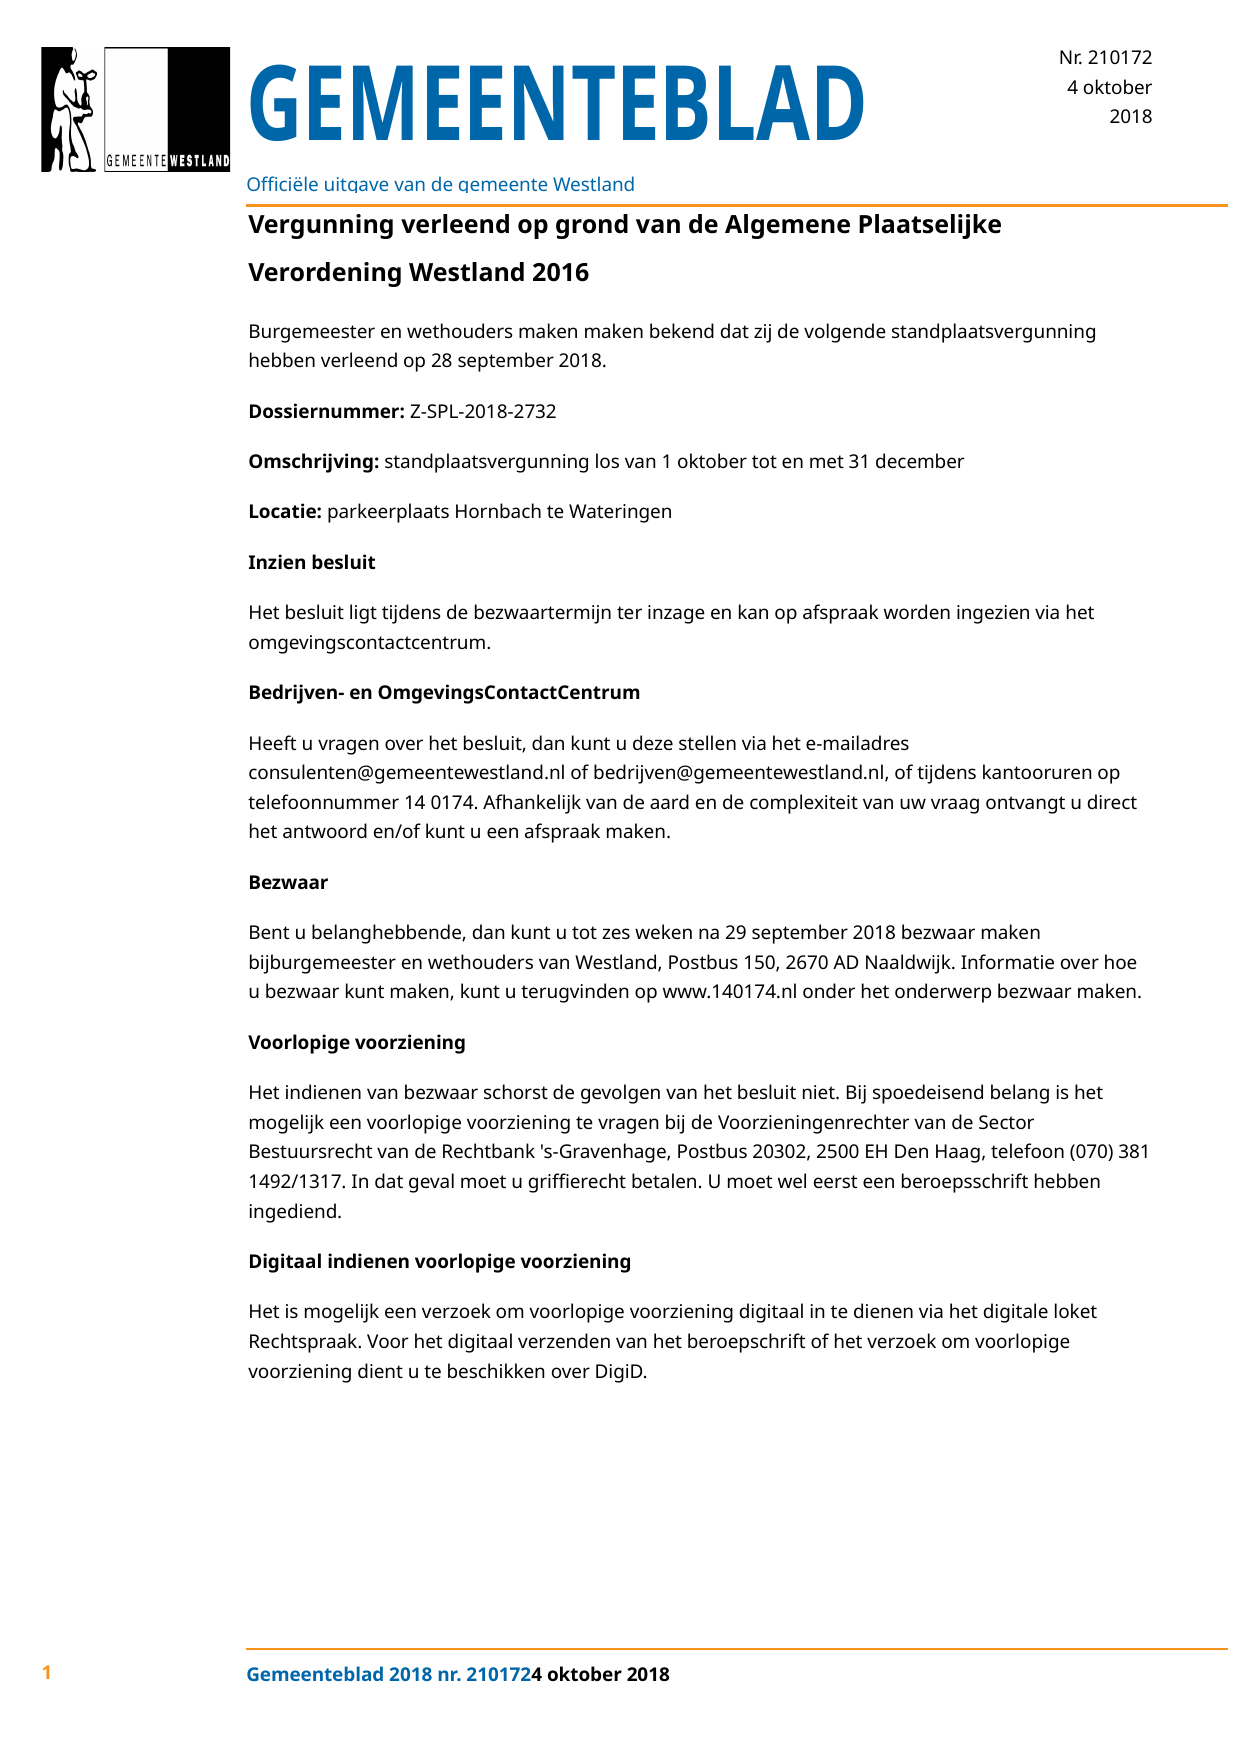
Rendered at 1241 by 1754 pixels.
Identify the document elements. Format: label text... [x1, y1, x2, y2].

text Vergunning verleend op grond van de Algemene Plaatselijke Verordening Westland 2016 [248, 207, 1152, 288]
text Locatie: parkeerplaats Hornbach te Wateringen [248, 499, 1152, 524]
text Het is mogelijk een verzoek om voorlopige voorziening digitaal in te dienen via het digitale loket Rechtspraak. Voor het digitaal verzenden van het beroepschrift of het verzoek om voorlopige voorziening dient u te beschikken over DigiD. [248, 1299, 1152, 1384]
text Digitaal indienen voorlopige voorziening [248, 1248, 1152, 1274]
text Voorlopige voorziening [248, 1029, 1152, 1055]
text Bent u belanghebbende, dan kunt u tot zes weken na 29 september 2018 bezwaar maken bijburgemeester en wethouders van Westland, Postbus 150, 2670 AD Naaldwijk. Informatie over hoe u bezwaar kunt maken, kunt u terugvinden op www.140174.nl onder het onderwerp bezwaar maken. [248, 919, 1152, 1004]
text Burgemeester en wethouders maken maken bekend dat zij de volgende standplaatsvergunning hebben verleend op 28 september 2018. [248, 318, 1152, 373]
text Omschrijving: standplaatsvergunning los van 1 oktober tot en met 31 december [248, 448, 1152, 474]
text Bezwaar [248, 869, 1152, 895]
text Het indienen van bezwaar schorst de gevolgen van het besluit niet. Bij spoedeisend belang is het mogelijk een voorlopige voorziening te vragen bij de Voorzieningenrechter van de Sector Bestuursrecht van de Rechtbank 's-Gravenhage, Postbus 20302, 2500 EH Den Haag, telefoon (070) 381 1492/1317. In dat geval moet u griffierecht betalen. U moet wel eerst een beroepsschrift hebben ingediend. [248, 1079, 1152, 1224]
picture [41, 47, 231, 172]
text Bedrijven- en OmgevingsContactCentrum [248, 679, 1152, 705]
text Dossiernummer: Z-SPL-2018-2732 [248, 398, 1152, 424]
text Het besluit ligt tijdens de bezwaartermijn ter inzage en kan op afspraak worden ingezien via het omgevingscontactcentrum. [248, 599, 1152, 655]
text Inzien besluit [248, 549, 1152, 575]
text Heeft u vragen over het besluit, dan kunt u deze stellen via het e-mailadres consulenten@gemeentewestland.nl of bedrijven@gemeentewestland.nl, of tijdens kantooruren op telefoonnummer 14 0174. Afhankelijk van de aard en de complexiteit van uw vraag ontvangt u direct het antwoord en/of kunt u een afspraak maken. [248, 730, 1152, 844]
